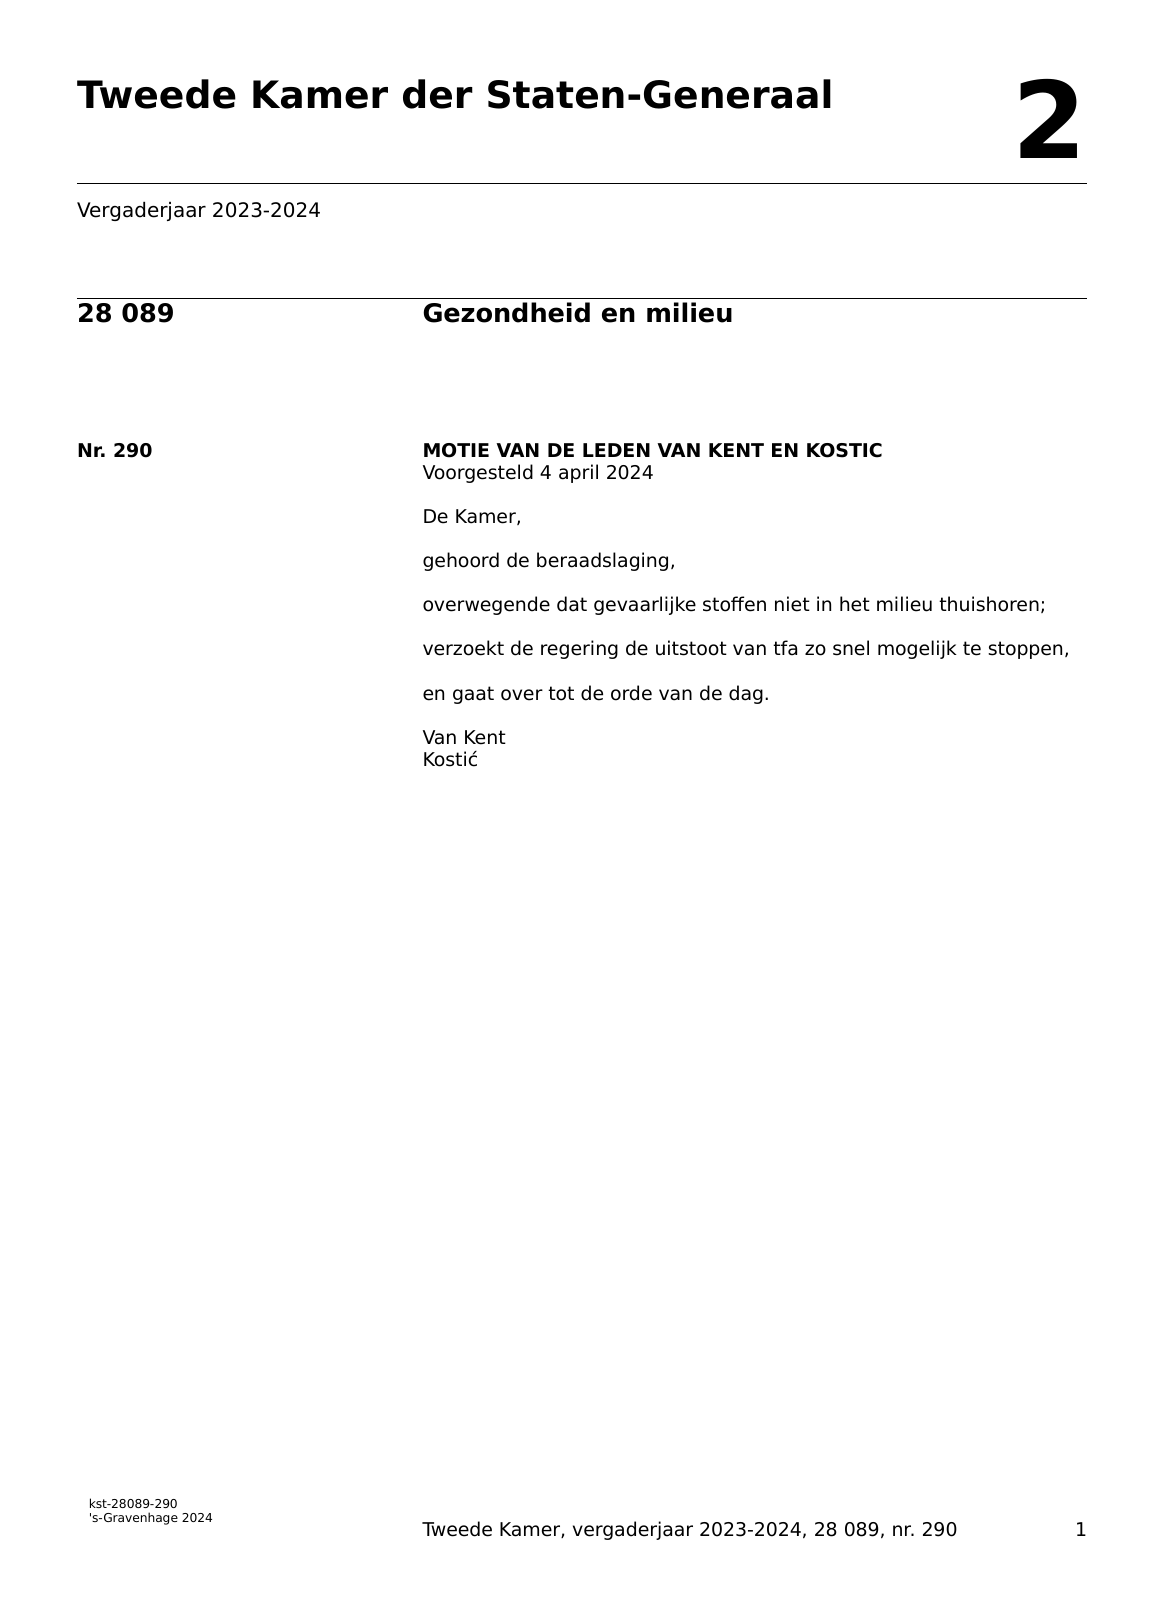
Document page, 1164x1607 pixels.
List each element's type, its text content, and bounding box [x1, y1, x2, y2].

text 's-Gravenhage 2024 [88, 1511, 323, 1525]
table_header 2 [886, 59, 1087, 183]
text gehoord de beraadslaging, [422, 550, 1087, 572]
subtitle Nr. 290 MOTIE VAN DE LEDEN VAN KENT EN KOSTIC [77, 440, 1087, 462]
text De Kamer, [422, 506, 1087, 528]
subtitle 28 089 Gezondheid en milieu [77, 299, 1087, 329]
table_cell Vergaderjaar 2023-2024 [77, 184, 1087, 298]
table_header Tweede Kamer der Staten-Generaal [77, 59, 886, 183]
text verzoekt de regering de uitstoot van tfa zo snel mogelijk te stoppen, [422, 638, 1087, 660]
text overwegende dat gevaarlijke stoffen niet in het milieu thuishoren; [422, 594, 1087, 616]
text Voorgesteld 4 april 2024 [422, 462, 1087, 484]
text kst-28089-290 [88, 1497, 323, 1511]
text Van Kent [422, 727, 1087, 749]
text Kostić [422, 749, 1087, 771]
text en gaat over tot de orde van de dag. [422, 682, 1087, 704]
